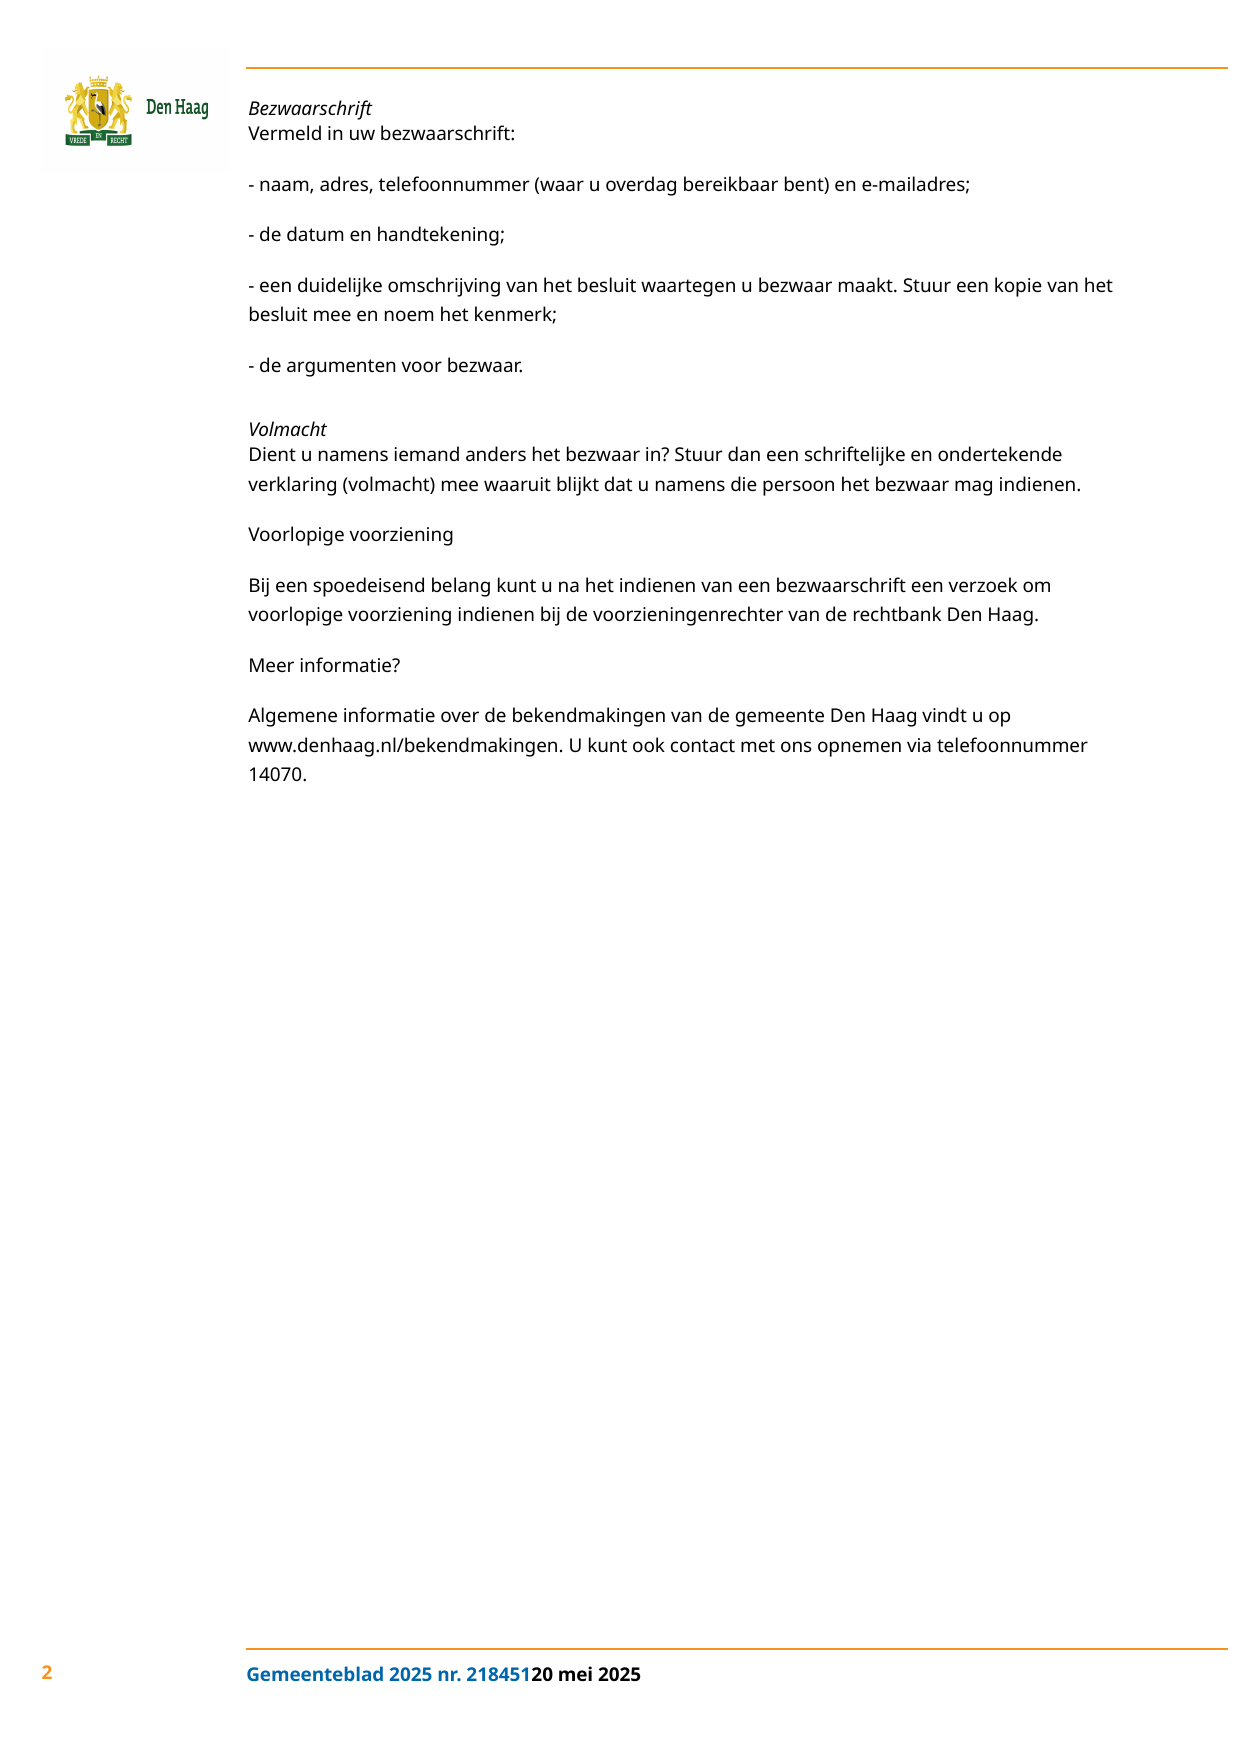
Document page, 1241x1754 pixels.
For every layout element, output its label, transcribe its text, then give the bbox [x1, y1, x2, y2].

text Dient u namens iemand anders het bezwaar in? Stuur dan een schriftelijke en ondertekende verklaring (volmacht) mee waaruit blijkt dat u namens die persoon het bezwaar mag indienen. [248, 441, 1152, 497]
text - de datum en handtekening; [248, 221, 1152, 247]
text Algemene informatie over de bekendmakingen van de gemeente Den Haag vindt u op www.denhaag.nl/bekendmakingen. U kunt ook contact met ons opnemen via telefoonnummer 14070. [248, 702, 1152, 787]
text Bezwaarschrift [248, 95, 1152, 121]
text Bij een spoedeisend belang kunt u na het indienen van een bezwaarschrift een verzoek om voorlopige voorziening indienen bij de voorzieningenrechter van de rechtbank Den Haag. [248, 572, 1152, 627]
text Volmacht [248, 416, 1152, 441]
text - de argumenten voor bezwaar. [248, 352, 1152, 377]
picture [41, 47, 231, 172]
text Voorlopige voorziening [248, 521, 1152, 547]
text Vermeld in uw bezwaarschrift: [248, 121, 1152, 146]
text - naam, adres, telefoonnummer (waar u overdag bereikbaar bent) en e-mailadres; [248, 171, 1152, 197]
text - een duidelijke omschrijving van het besluit waartegen u bezwaar maakt. Stuur een kopie van het besluit mee en noem het kenmerk; [248, 272, 1152, 327]
text Meer informatie? [248, 652, 1152, 678]
